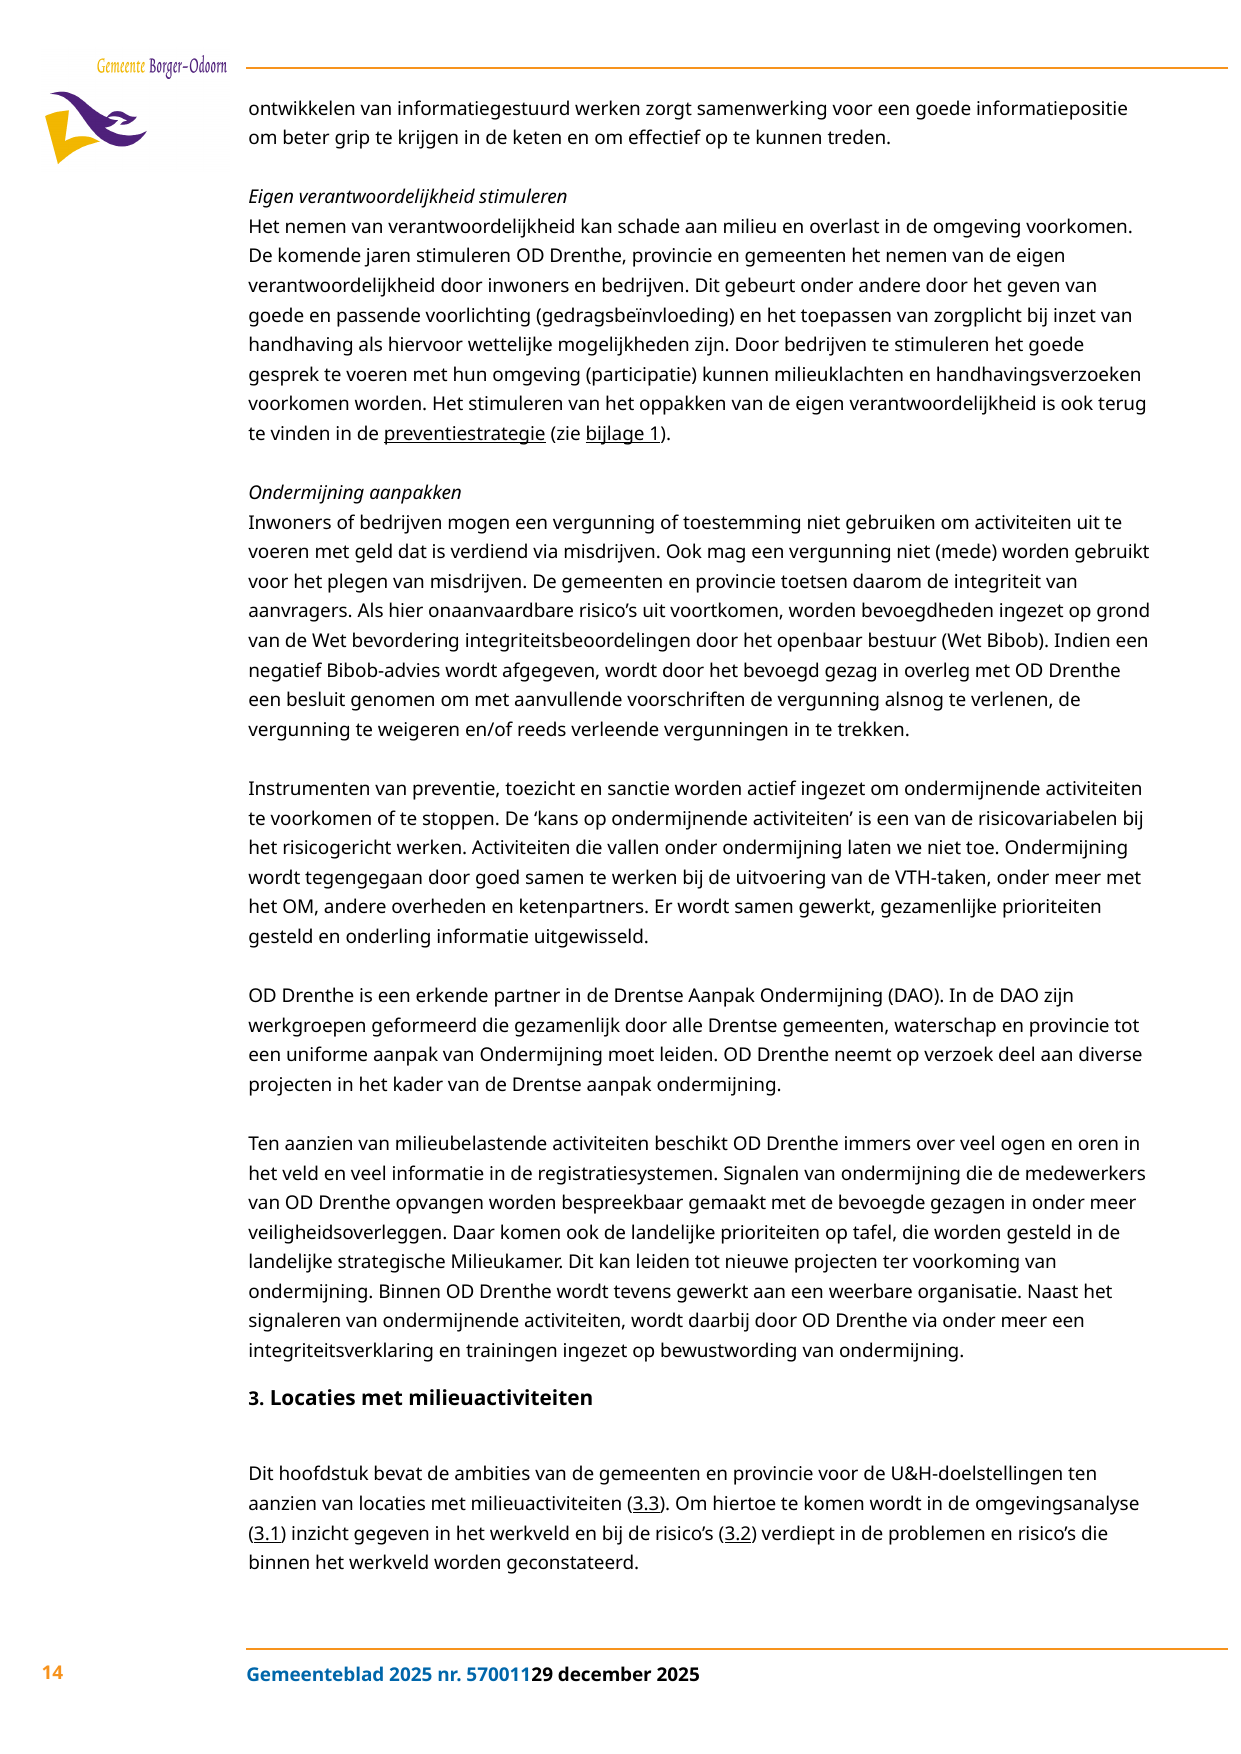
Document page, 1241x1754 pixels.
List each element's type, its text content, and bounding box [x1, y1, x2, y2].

text Instrumenten van preventie, toezicht en sanctie worden actief ingezet om ondermijnende activiteiten te voorkomen of te stoppen. De ‘kans op ondermijnende activiteiten’ is een van de risicovariabelen bij het risicogericht werken. Activiteiten die vallen onder ondermijning laten we niet toe. Ondermijning wordt tegengegaan door goed samen te werken bij de uitvoering van de VTH-taken, onder meer met het OM, andere overheden en ketenpartners. Er wordt samen gewerkt, gezamenlijke prioriteiten gesteld en onderling informatie uitgewisseld. [248, 775, 1152, 949]
text Het nemen van verantwoordelijkheid kan schade aan milieu en overlast in de omgeving voorkomen. De komende jaren stimuleren OD Drenthe, provincie en gemeenten het nemen van de eigen verantwoordelijkheid door inwoners en bedrijven. Dit gebeurt onder andere door het geven van goede en passende voorlichting (gedragsbeïnvloeding) en het toepassen van zorgplicht bij inzet van handhaving als hiervoor wettelijke mogelijkheden zijn. Door bedrijven te stimuleren het goede gesprek te voeren met hun omgeving (participatie) kunnen milieuklachten en handhavingsverzoeken voorkomen worden. Het stimuleren van het oppakken van de eigen verantwoordelijkheid is ook terug te vinden in de preventiestrategie (zie bijlage 1). [248, 213, 1152, 446]
text Inwoners of bedrijven mogen een vergunning of toestemming niet gebruiken om activiteiten uit te voeren met geld dat is verdiend via misdrijven. Ook mag een vergunning niet (mede) worden gebruikt voor het plegen van misdrijven. De gemeenten en provincie toetsen daarom de integriteit van aanvragers. Als hier onaanvaardbare risico’s uit voortkomen, worden bevoegdheden ingezet op grond van de Wet bevordering integriteitsbeoordelingen door het openbaar bestuur (Wet Bibob). Indien een negatief Bibob-advies wordt afgegeven, wordt door het bevoegd gezag in overleg met OD Drenthe een besluit genomen om met aanvullende voorschriften de vergunning alsnog te verlenen, de vergunning te weigeren en/of reeds verleende vergunningen in te trekken. [248, 509, 1152, 742]
text Ondermijning aanpakken [248, 479, 1152, 505]
text Ten aanzien van milieubelastende activiteiten beschikt OD Drenthe immers over veel ogen en oren in het veld en veel informatie in de registratiesystemen. Signalen van ondermijning die de medewerkers van OD Drenthe opvangen worden bespreekbaar gemaakt met de bevoegde gezagen in onder meer veiligheidsoverleggen. Daar komen ook de landelijke prioriteiten op tafel, die worden gesteld in de landelijke strategische Milieukamer. Dit kan leiden tot nieuwe projecten ter voorkoming van ondermijning. Binnen OD Drenthe wordt tevens gewerkt aan een weerbare organisatie. Naast het signaleren van ondermijnende activiteiten, wordt daarbij door OD Drenthe via onder meer een integriteitsverklaring en trainingen ingezet op bewustwording van ondermijning. [248, 1130, 1152, 1363]
text Dit hoofdstuk bevat de ambities van de gemeenten en provincie voor de U&H-doelstellingen ten aanzien van locaties met milieuactiviteiten (3.3). Om hiertoe te komen wordt in de omgevingsanalyse (3.1) inzicht gegeven in het werkveld en bij de risico’s (3.2) verdiept in de problemen en risico’s die binnen het werkveld worden geconstateerd. [248, 1461, 1152, 1575]
text ontwikkelen van informatiegestuurd werken zorgt samenwerking voor een goede informatiepositie om beter grip te krijgen in de keten en om effectief op te kunnen treden. [248, 95, 1152, 150]
text 3. Locaties met milieuactiviteiten [248, 1383, 1152, 1411]
text OD Drenthe is een erkende partner in de Drentse Aanpak Ondermijning (DAO). In de DAO zijn werkgroepen geformeerd die gezamenlijk door alle Drentse gemeenten, waterschap en provincie tot een uniforme aanpak van Ondermijning moet leiden. OD Drenthe neemt op verzoek deel aan diverse projecten in het kader van de Drentse aanpak ondermijning. [248, 982, 1152, 1097]
text Eigen verantwoordelijkheid stimuleren [248, 183, 1152, 209]
picture [41, 47, 231, 172]
